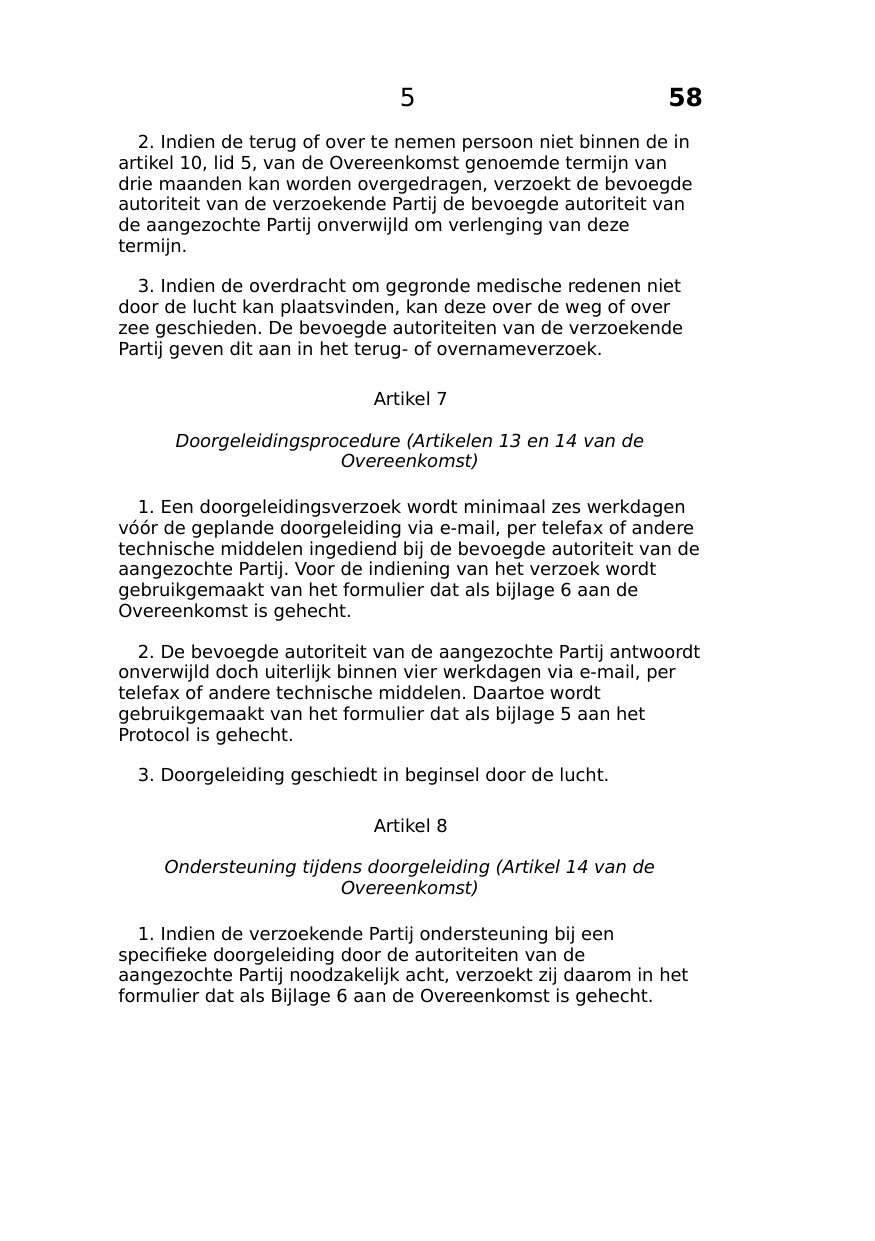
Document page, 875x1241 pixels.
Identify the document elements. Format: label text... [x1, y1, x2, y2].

text 3. Indien de overdracht om gegronde medische redenen niet door de lucht kan plaatsvinden, kan deze over de weg of over zee geschieden. De bevoegde autoriteiten van de verzoekende Partij geven dit aan in het terug- of overnameverzoek. [118, 276, 703, 359]
text 1. Een doorgeleidingsverzoek wordt minimaal zes werkdagen vóór de geplande doorgeleiding via e-mail, per telefax of andere technische middelen ingediend bij de bevoegde autoriteit van de aangezochte Partij. Voor de indiening van het verzoek wordt gebruikgemaakt van het formulier dat als bijlage 6 aan de Overeenkomst is gehecht. [118, 497, 703, 621]
text 2. De bevoegde autoriteit van de aangezochte Partij antwoordt onverwijld doch uiterlijk binnen vier werkdagen via e-mail, per telefax of andere technische middelen. Daartoe wordt gebruikgemaakt van het formulier dat als bijlage 5 aan het Protocol is gehecht. [118, 641, 703, 745]
text 1. Indien de verzoekende Partij ondersteuning bij een specifieke doorgeleiding door de autoriteiten van de aangezochte Partij noodzakelijk acht, verzoekt zij daarom in het formulier dat als Bijlage 6 aan de Overeenkomst is gehecht. [118, 924, 703, 1007]
subtitle Artikel 7 Doorgeleidingsprocedure (Artikelen 13 en 14 van de Overeenkomst) [118, 389, 703, 472]
text 3. Doorgeleiding geschiedt in beginsel door de lucht. [118, 765, 703, 786]
text 2. Indien de terug of over te nemen persoon niet binnen de in artikel 10, lid 5, van de Overeenkomst genoemde termijn van drie maanden kan worden overgedragen, verzoekt de bevoegde autoriteit van de verzoekende Partij de bevoegde autoriteit van de aangezochte Partij onverwijld om verlenging van deze termijn. [118, 132, 703, 256]
subtitle Artikel 8 Ondersteuning tijdens doorgeleiding (Artikel 14 van de Overeenkomst) [118, 816, 703, 899]
